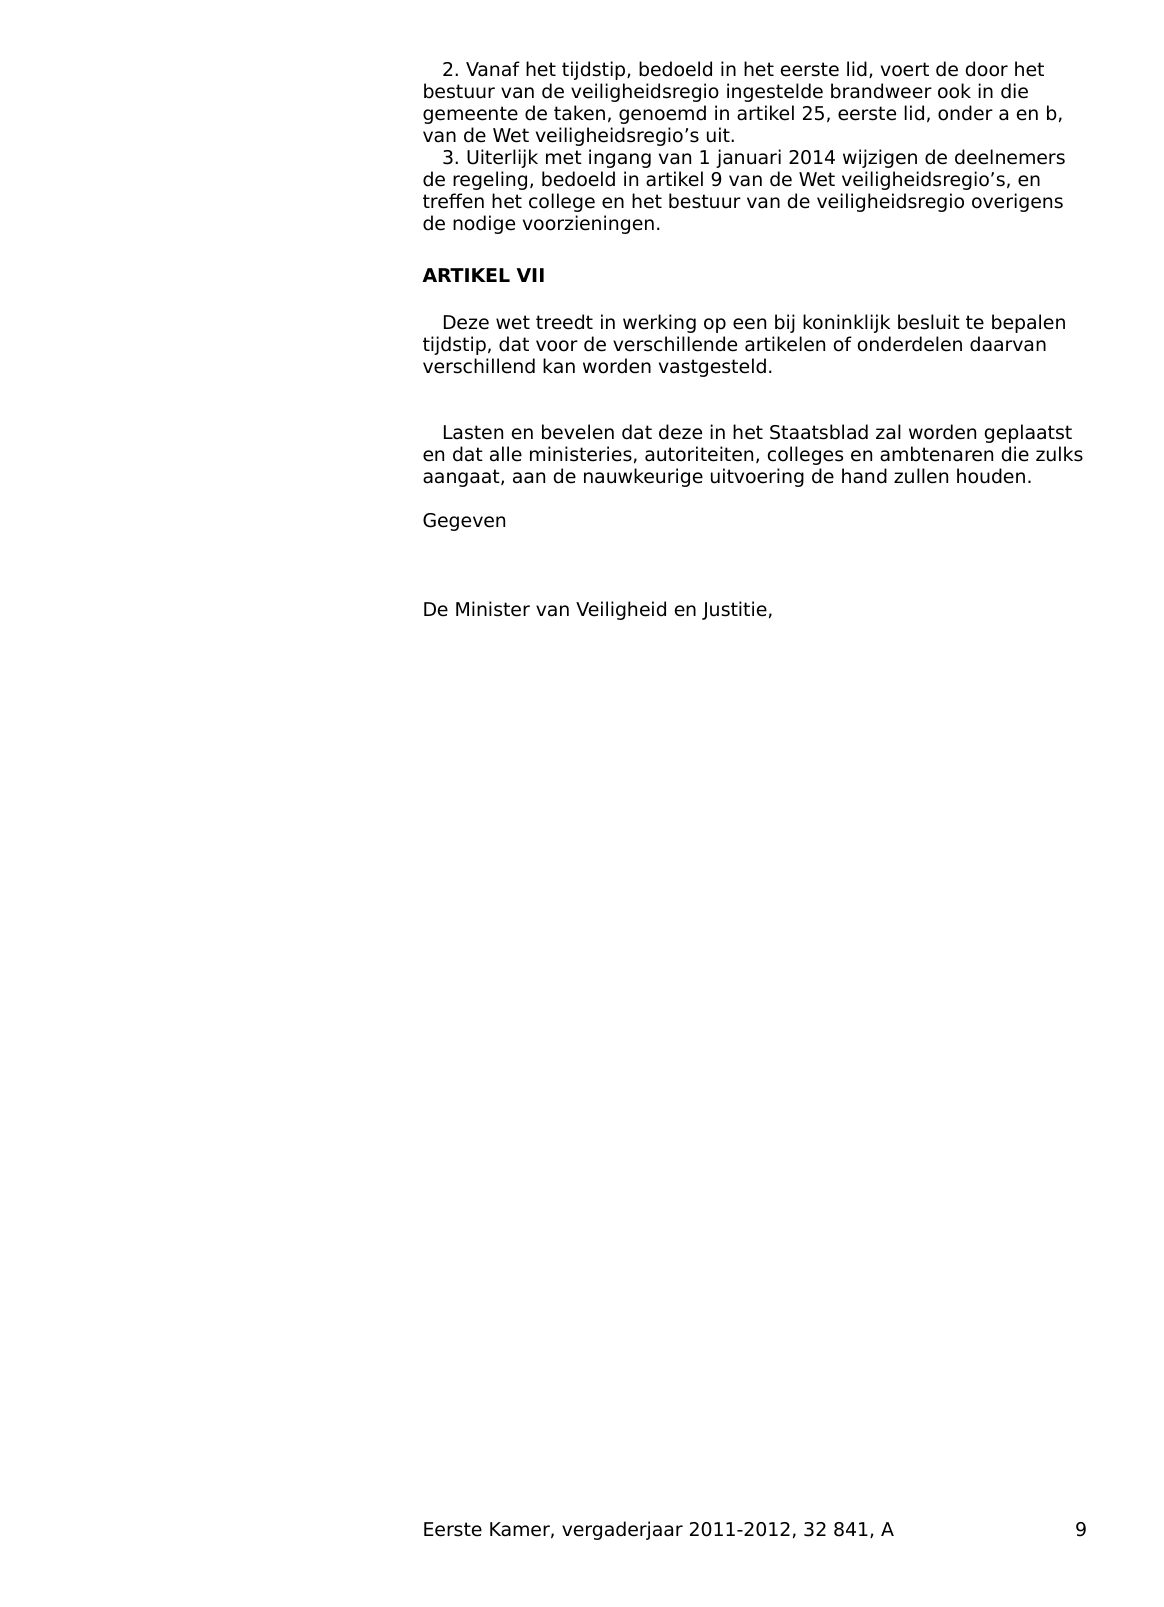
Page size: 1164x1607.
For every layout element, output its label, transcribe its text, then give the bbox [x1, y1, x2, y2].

text De Minister van Veiligheid en Justitie, [422, 599, 1087, 621]
text Deze wet treedt in werking op een bij koninklijk besluit te bepalen tijdstip, dat voor de verschillende artikelen of onderdelen daarvan verschillend kan worden vastgesteld. [422, 312, 1087, 378]
text 3. Uiterlijk met ingang van 1 januari 2014 wijzigen de deelnemers de regeling, bedoeld in artikel 9 van de Wet veiligheidsregio’s, en treffen het college en het bestuur van de veiligheidsregio overigens de nodige voorzieningen. [422, 147, 1087, 235]
subtitle ARTIKEL VII [422, 265, 1087, 287]
text Gegeven [422, 510, 1087, 532]
text 2. Vanaf het tijdstip, bedoeld in het eerste lid, voert de door het bestuur van de veiligheidsregio ingestelde brandweer ook in die gemeente de taken, genoemd in artikel 25, eerste lid, onder a en b, van de Wet veiligheidsregio’s uit. [422, 59, 1087, 147]
text Lasten en bevelen dat deze in het Staatsblad zal worden geplaatst en dat alle ministeries, autoriteiten, colleges en ambtenaren die zulks aangaat, aan de nauwkeurige uitvoering de hand zullen houden. [422, 422, 1087, 488]
